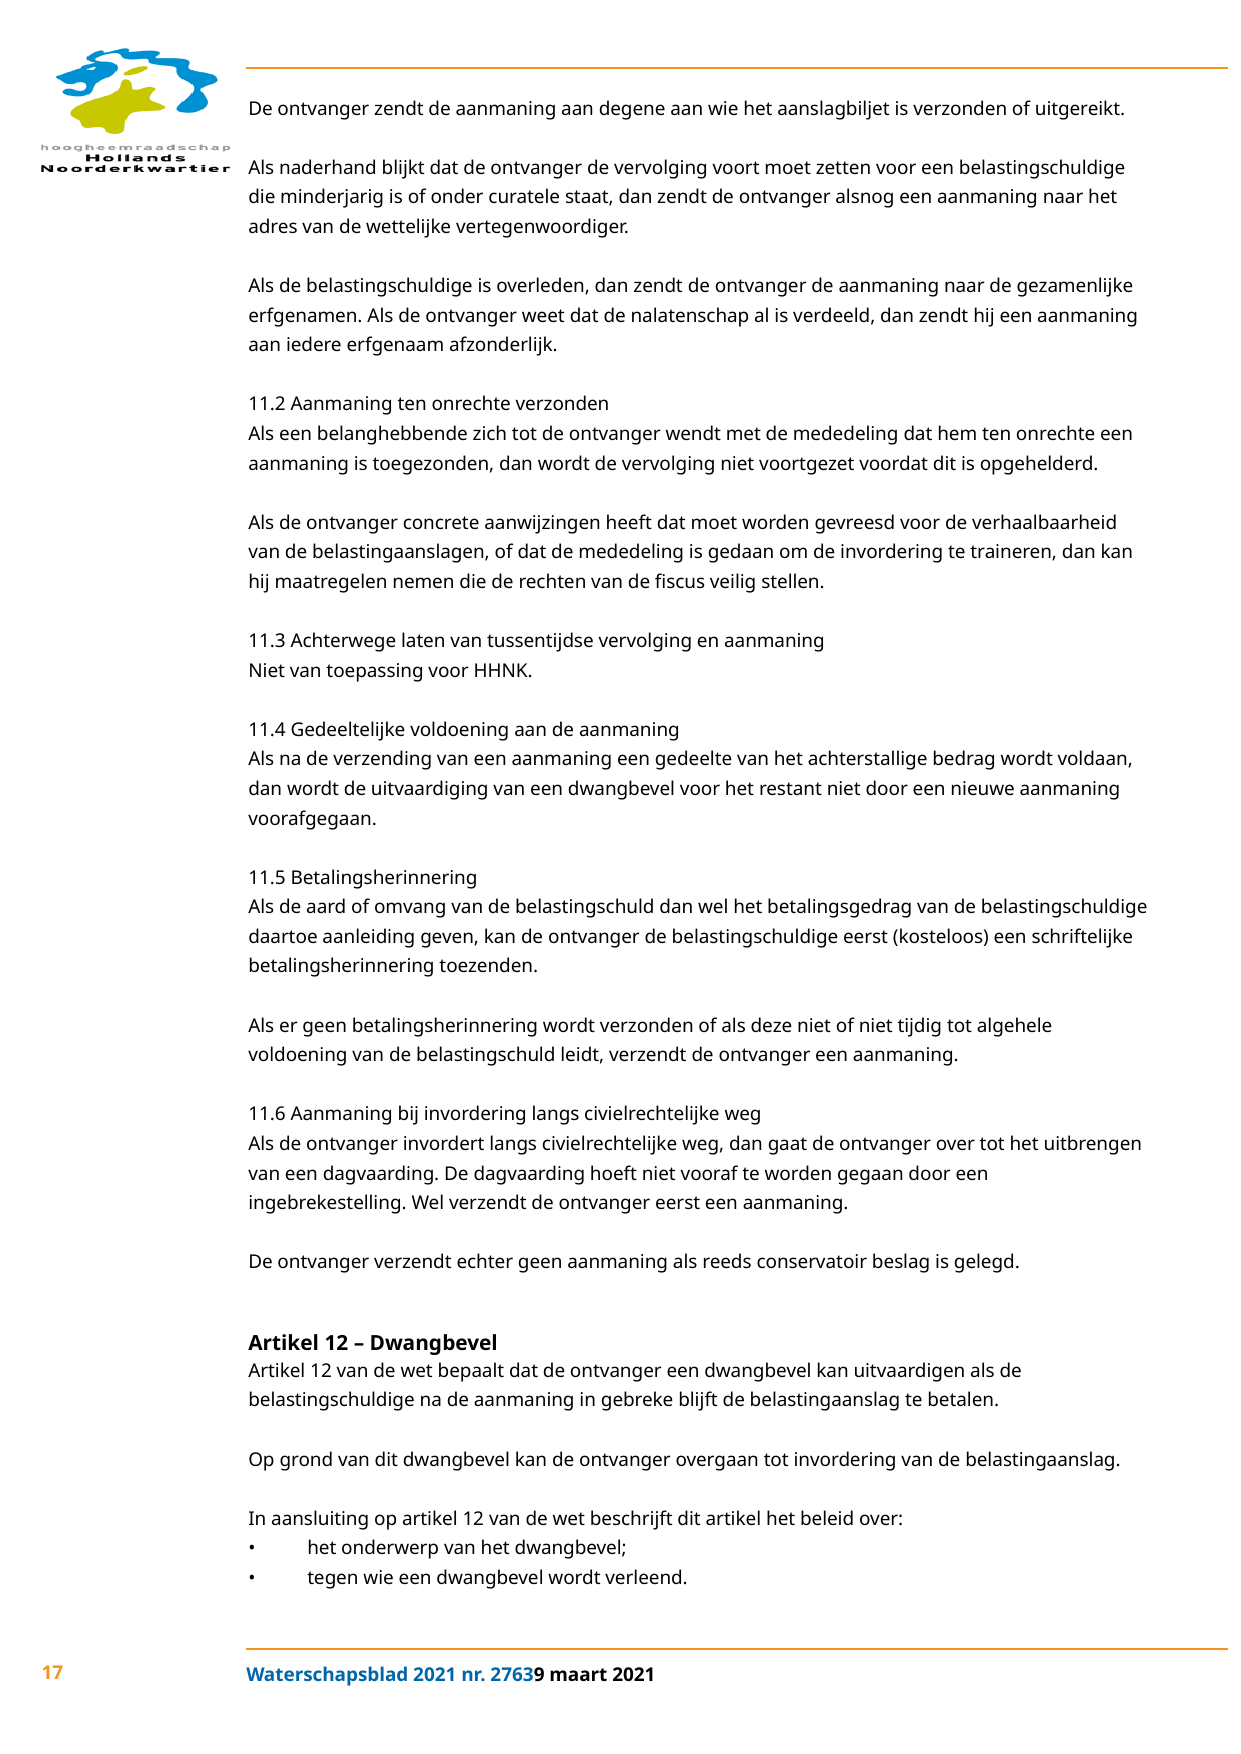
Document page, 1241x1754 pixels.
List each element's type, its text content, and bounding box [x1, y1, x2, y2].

text 11.6 Aanmaning bij invordering langs civielrechtelijke weg [248, 1101, 1152, 1126]
text Als de ontvanger invordert langs civielrechtelijke weg, dan gaat de ontvanger over tot het uitbrengen van een dagvaarding. De dagvaarding hoeft niet vooraf te worden gegaan door een ingebrekestelling. Wel verzendt de ontvanger eerst een aanmaning. [248, 1130, 1152, 1215]
text 11.2 Aanmaning ten onrechte verzonden [248, 391, 1152, 416]
list het onderwerp van het dwangbevel; [248, 1534, 1152, 1560]
text Als de aard of omvang van de belastingschuld dan wel het betalingsgedrag van de belastingschuldige daartoe aanleiding geven, kan de ontvanger de belastingschuldige eerst (kosteloos) een schriftelijke betalingsherinnering toezenden. [248, 893, 1152, 978]
text Als een belanghebbende zich tot de ontvanger wendt met de mededeling dat hem ten onrechte een aanmaning is toegezonden, dan wordt de vervolging niet voortgezet voordat dit is opgehelderd. [248, 420, 1152, 476]
text Artikel 12 – Dwangbevel [248, 1328, 1152, 1357]
text De ontvanger verzendt echter geen aanmaning als reeds conservatoir beslag is gelegd. [248, 1248, 1152, 1274]
text Niet van toepassing voor HHNK. [248, 657, 1152, 683]
picture [41, 47, 231, 172]
text Als er geen betalingsherinnering wordt verzonden of als deze niet of niet tijdig tot algehele voldoening van de belastingschuld leidt, verzendt de ontvanger een aanmaning. [248, 1012, 1152, 1067]
text Als naderhand blijkt dat de ontvanger de vervolging voort moet zetten voor een belastingschuldige die minderjarig is of onder curatele staat, dan zendt de ontvanger alsnog een aanmaning naar het adres van de wettelijke vertegenwoordiger. [248, 154, 1152, 239]
text Artikel 12 van de wet bepaalt dat de ontvanger een dwangbevel kan uitvaardigen als de belastingschuldige na de aanmaning in gebreke blijft de belastingaanslag te betalen. [248, 1357, 1152, 1412]
text Als na de verzending van een aanmaning een gedeelte van het achterstallige bedrag wordt voldaan, dan wordt de uitvaardiging van een dwangbevel voor het restant niet door een nieuwe aanmaning voorafgegaan. [248, 746, 1152, 831]
text 11.5 Betalingsherinnering [248, 864, 1152, 890]
text In aansluiting op artikel 12 van de wet beschrijft dit artikel het beleid over: [248, 1505, 1152, 1531]
text Als de ontvanger concrete aanwijzingen heeft dat moet worden gevreesd voor de verhaalbaarheid van de belastingaanslagen, of dat de mededeling is gedaan om de invordering te traineren, dan kan hij maatregelen nemen die de rechten van de fiscus veilig stellen. [248, 509, 1152, 594]
text 11.3 Achterwege laten van tussentijdse vervolging en aanmaning [248, 627, 1152, 653]
text Als de belastingschuldige is overleden, dan zendt de ontvanger de aanmaning naar de gezamenlijke erfgenamen. Als de ontvanger weet dat de nalatenschap al is verdeeld, dan zendt hij een aanmaning aan iedere erfgenaam afzonderlijk. [248, 272, 1152, 357]
text 11.4 Gedeeltelijke voldoening aan de aanmaning [248, 716, 1152, 742]
text De ontvanger zendt de aanmaning aan degene aan wie het aanslagbiljet is verzonden of uitgereikt. [248, 95, 1152, 121]
list tegen wie een dwangbevel wordt verleend. [248, 1564, 1152, 1590]
text Op grond van dit dwangbevel kan de ontvanger overgaan tot invordering van de belastingaanslag. [248, 1446, 1152, 1471]
